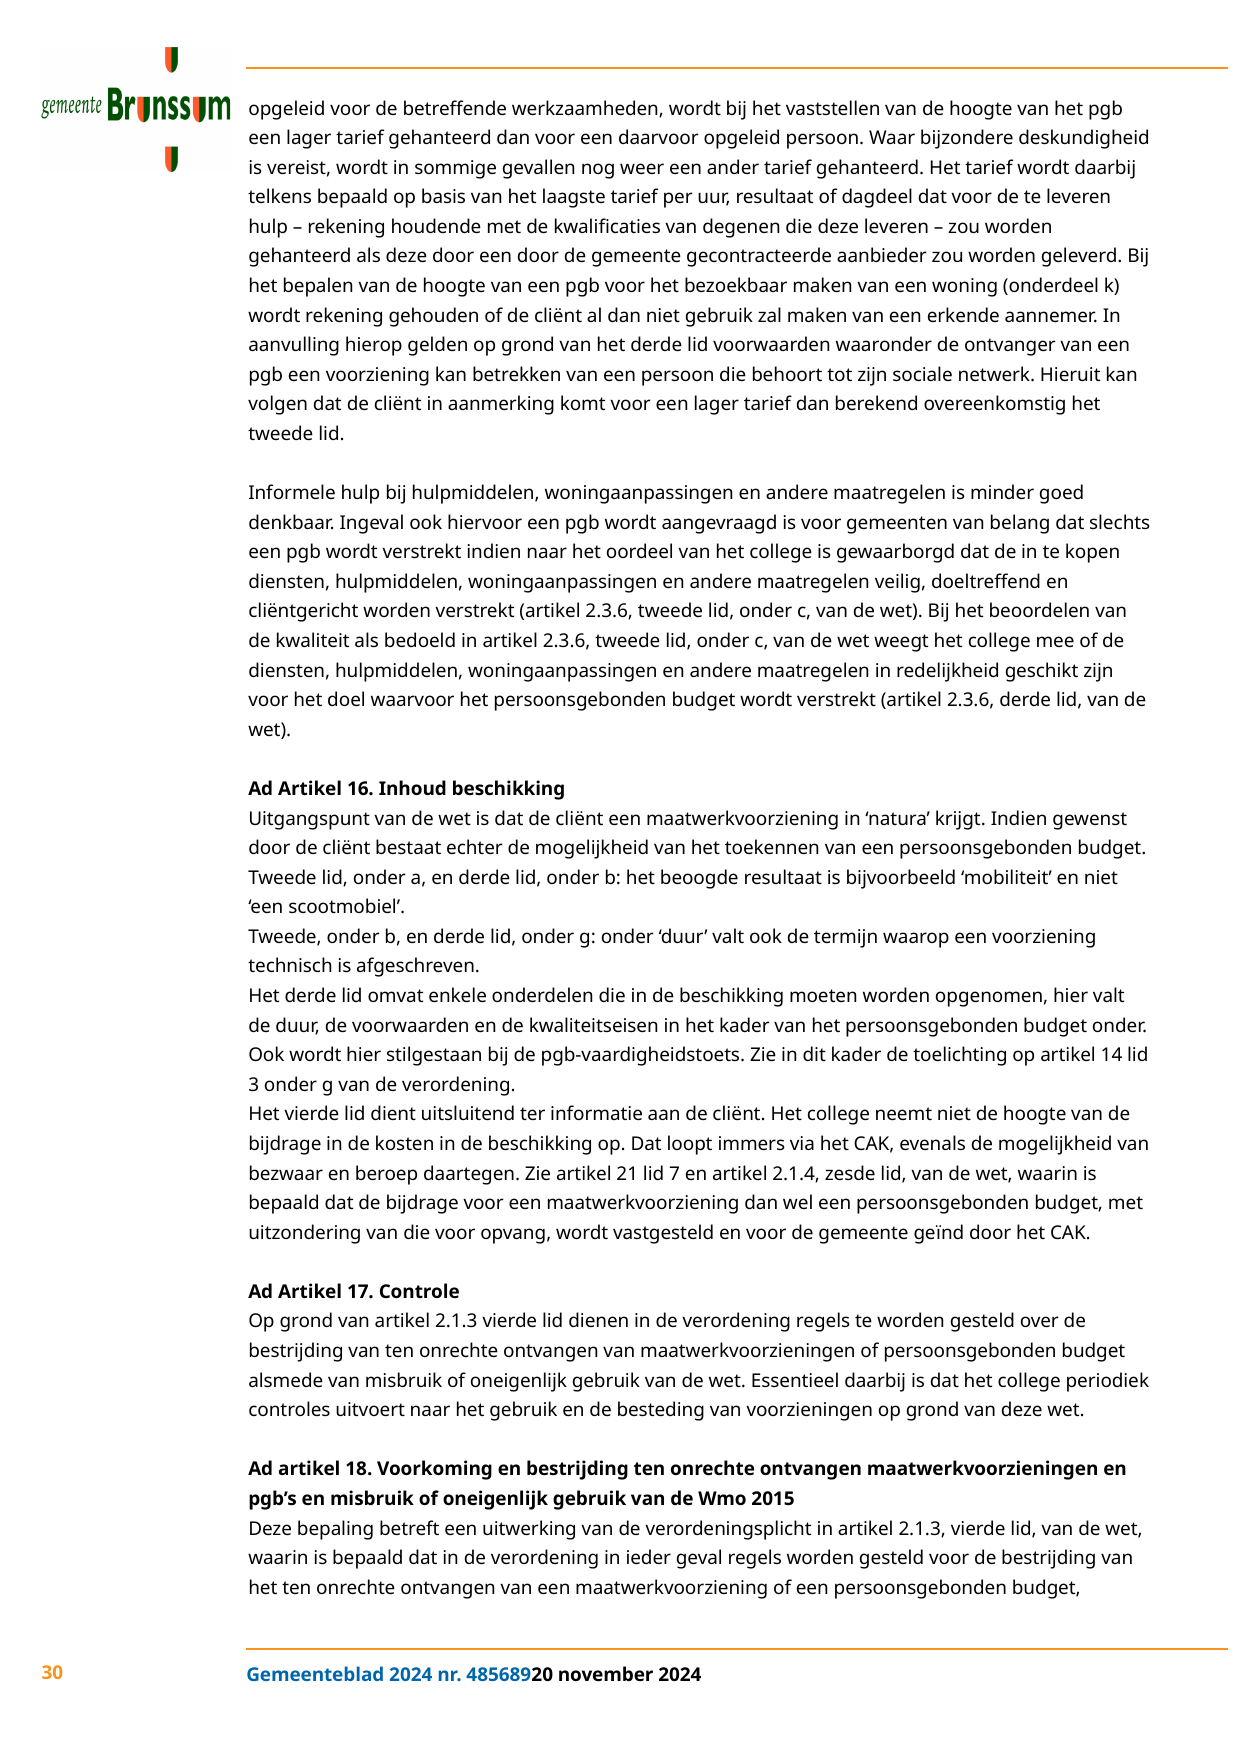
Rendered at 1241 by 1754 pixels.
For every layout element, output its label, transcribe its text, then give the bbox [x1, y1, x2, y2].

text Uitgangspunt van de wet is dat de cliënt een maatwerkvoorziening in ‘natura’ krijgt. Indien gewenst door de cliënt bestaat echter de mogelijkheid van het toekennen van een persoonsgebonden budget. [248, 805, 1152, 860]
text Op grond van artikel 2.1.3 vierde lid dienen in de verordening regels te worden gesteld over de bestrijding van ten onrechte ontvangen van maatwerkvoorzieningen of persoonsgebonden budget alsmede van misbruik of oneigenlijk gebruik van de wet. Essentieel daarbij is dat het college periodiek controles uitvoert naar het gebruik en de besteding van voorzieningen op grond van deze wet. [248, 1308, 1152, 1422]
text opgeleid voor de betreffende werkzaamheden, wordt bij het vaststellen van de hoogte van het pgb een lager tarief gehanteerd dan voor een daarvoor opgeleid persoon. Waar bijzondere deskundigheid is vereist, wordt in sommige gevallen nog weer een ander tarief gehanteerd. Het tarief wordt daarbij telkens bepaald op basis van het laagste tarief per uur, resultaat of dagdeel dat voor de te leveren hulp – rekening houdende met de kwalificaties van degenen die deze leveren – zou worden gehanteerd als deze door een door de gemeente gecontracteerde aanbieder zou worden geleverd. Bij het bepalen van de hoogte van een pgb voor het bezoekbaar maken van een woning (onderdeel k) wordt rekening gehouden of de cliënt al dan niet gebruik zal maken van een erkende aannemer. In aanvulling hierop gelden op grond van het derde lid voorwaarden waaronder de ontvanger van een pgb een voorziening kan betrekken van een persoon die behoort tot zijn sociale netwerk. Hieruit kan volgen dat de cliënt in aanmerking komt voor een lager tarief dan berekend overeenkomstig het tweede lid. [248, 95, 1152, 446]
text Tweede, onder b, en derde lid, onder g: onder ‘duur’ valt ook de termijn waarop een voorziening technisch is afgeschreven. [248, 923, 1152, 978]
text Tweede lid, onder a, en derde lid, onder b: het beoogde resultaat is bijvoorbeeld ‘mobiliteit’ en niet ‘een scootmobiel’. [248, 864, 1152, 919]
text Ad artikel 18. Voorkoming en bestrijding ten onrechte ontvangen maatwerkvoorzieningen en pgb’s en misbruik of oneigenlijk gebruik van de Wmo 2015 [248, 1456, 1152, 1511]
text Het derde lid omvat enkele onderdelen die in de beschikking moeten worden opgenomen, hier valt de duur, de voorwaarden en de kwaliteitseisen in het kader van het persoonsgebonden budget onder. Ook wordt hier stilgestaan bij de pgb-vaardigheidstoets. Zie in dit kader de toelichting op artikel 14 lid 3 onder g van de verordening. [248, 982, 1152, 1097]
picture [41, 47, 231, 172]
text Informele hulp bij hulpmiddelen, woningaanpassingen en andere maatregelen is minder goed denkbaar. Ingeval ook hiervoor een pgb wordt aangevraagd is voor gemeenten van belang dat slechts een pgb wordt verstrekt indien naar het oordeel van het college is gewaarborgd dat de in te kopen diensten, hulpmiddelen, woningaanpassingen en andere maatregelen veilig, doeltreffend en cliëntgericht worden verstrekt (artikel 2.3.6, tweede lid, onder c, van de wet). Bij het beoordelen van de kwaliteit als bedoeld in artikel 2.3.6, tweede lid, onder c, van de wet weegt het college mee of de diensten, hulpmiddelen, woningaanpassingen en andere maatregelen in redelijkheid geschikt zijn voor het doel waarvoor het persoonsgebonden budget wordt verstrekt (artikel 2.3.6, derde lid, van de wet). [248, 479, 1152, 742]
text Het vierde lid dient uitsluitend ter informatie aan de cliënt. Het college neemt niet de hoogte van de bijdrage in de kosten in de beschikking op. Dat loopt immers via het CAK, evenals de mogelijkheid van bezwaar en beroep daartegen. Zie artikel 21 lid 7 en artikel 2.1.4, zesde lid, van de wet, waarin is bepaald dat de bijdrage voor een maatwerkvoorziening dan wel een persoonsgebonden budget, met uitzondering van die voor opvang, wordt vastgesteld en voor de gemeente geïnd door het CAK. [248, 1101, 1152, 1245]
text Ad Artikel 16. Inhoud beschikking [248, 775, 1152, 801]
text Ad Artikel 17. Controle [248, 1278, 1152, 1304]
text Deze bepaling betreft een uitwerking van de verordeningsplicht in artikel 2.1.3, vierde lid, van de wet, waarin is bepaald dat in de verordening in ieder geval regels worden gesteld voor de bestrijding van het ten onrechte ontvangen van een maatwerkvoorziening of een persoonsgebonden budget, [248, 1515, 1152, 1600]
